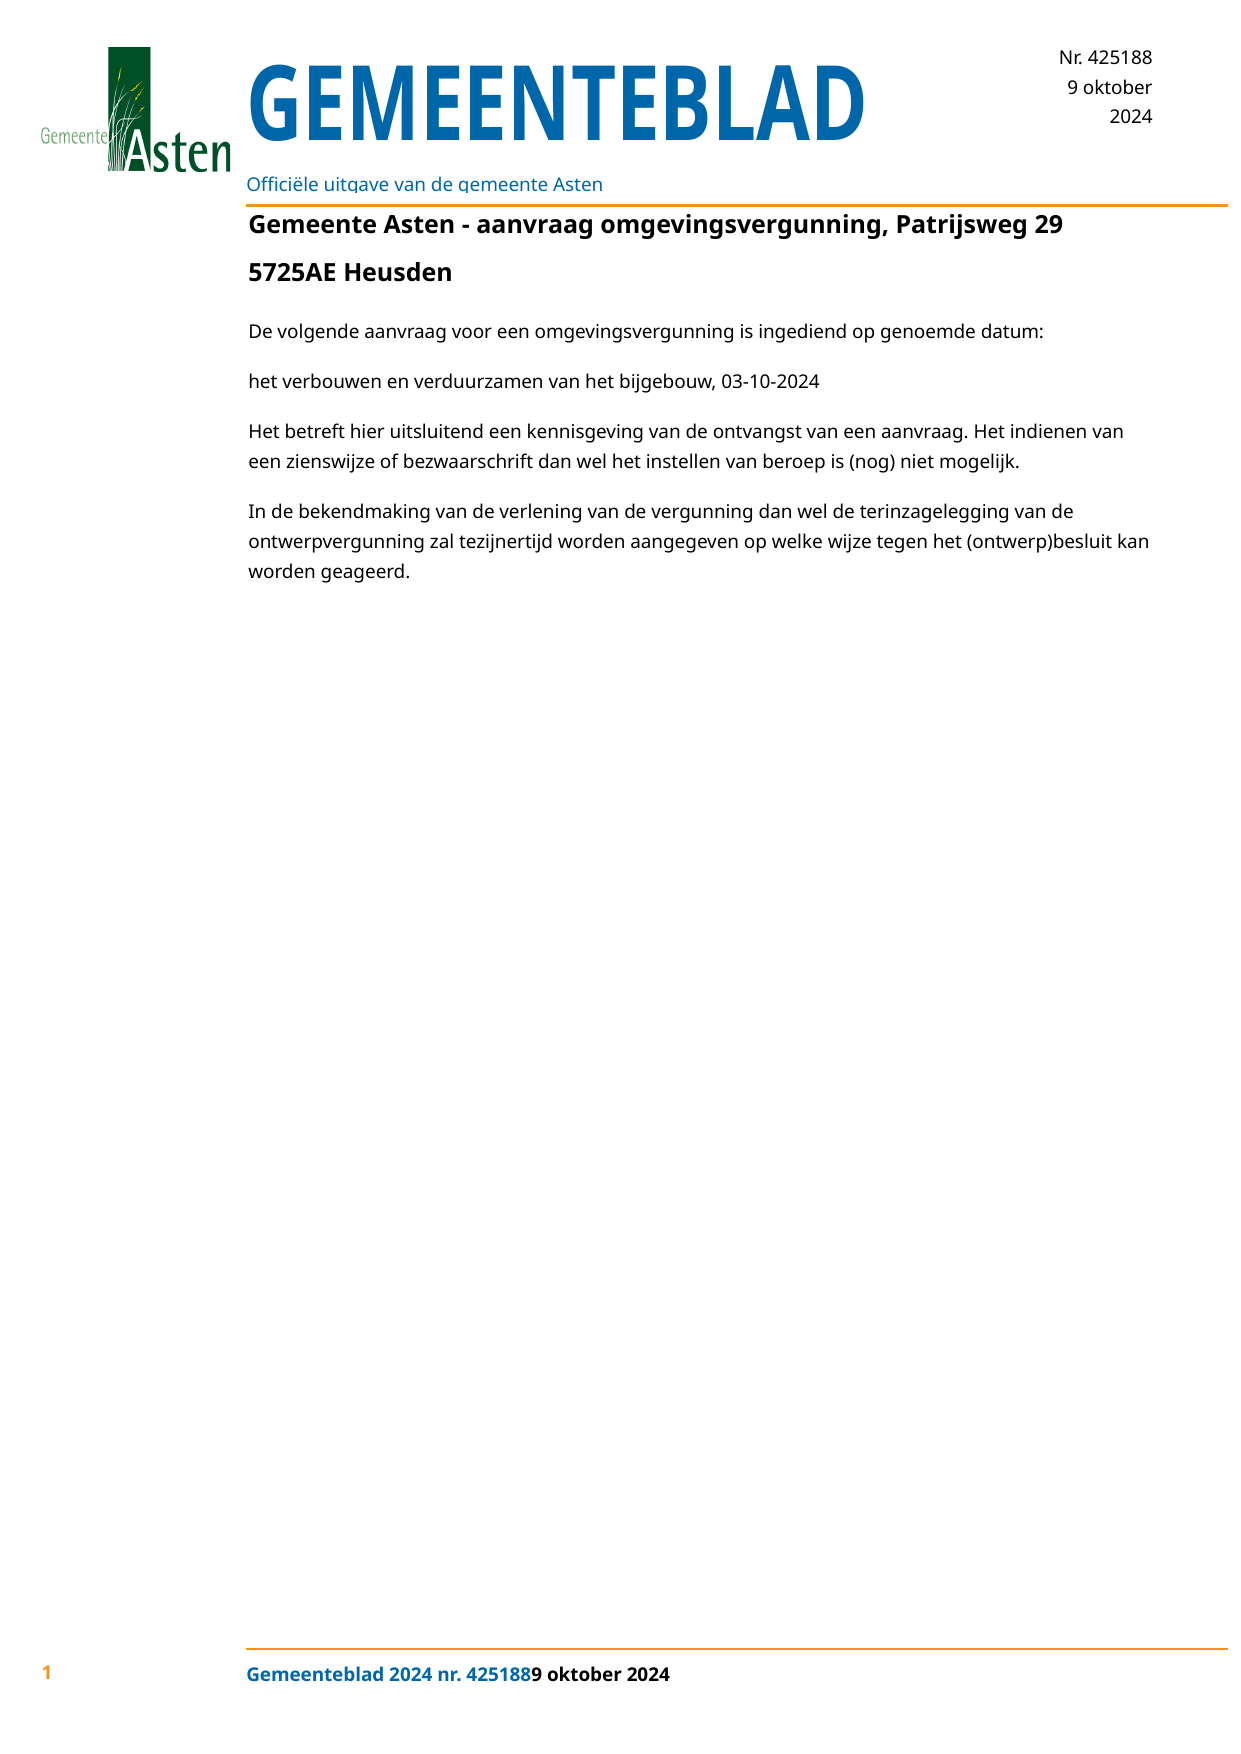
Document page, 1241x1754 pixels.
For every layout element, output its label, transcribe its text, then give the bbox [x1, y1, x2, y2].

text het verbouwen en verduurzamen van het bijgebouw, 03-10-2024 [248, 368, 1152, 394]
text De volgende aanvraag voor een omgevingsvergunning is ingediend op genoemde datum: [248, 318, 1152, 344]
text Het betreft hier uitsluitend een kennisgeving van de ontvangst van een aanvraag. Het indienen van een zienswijze of bezwaarschrift dan wel het instellen van beroep is (nog) niet mogelijk. [248, 419, 1152, 474]
picture [41, 47, 231, 172]
text Gemeente Asten - aanvraag omgevingsvergunning, Patrijsweg 29 5725AE Heusden [248, 207, 1152, 288]
text In de bekendmaking van de verlening van de vergunning dan wel de terinzagelegging van de ontwerpvergunning zal tezijnertijd worden aangegeven op welke wijze tegen het (ontwerp)besluit kan worden geageerd. [248, 499, 1152, 584]
